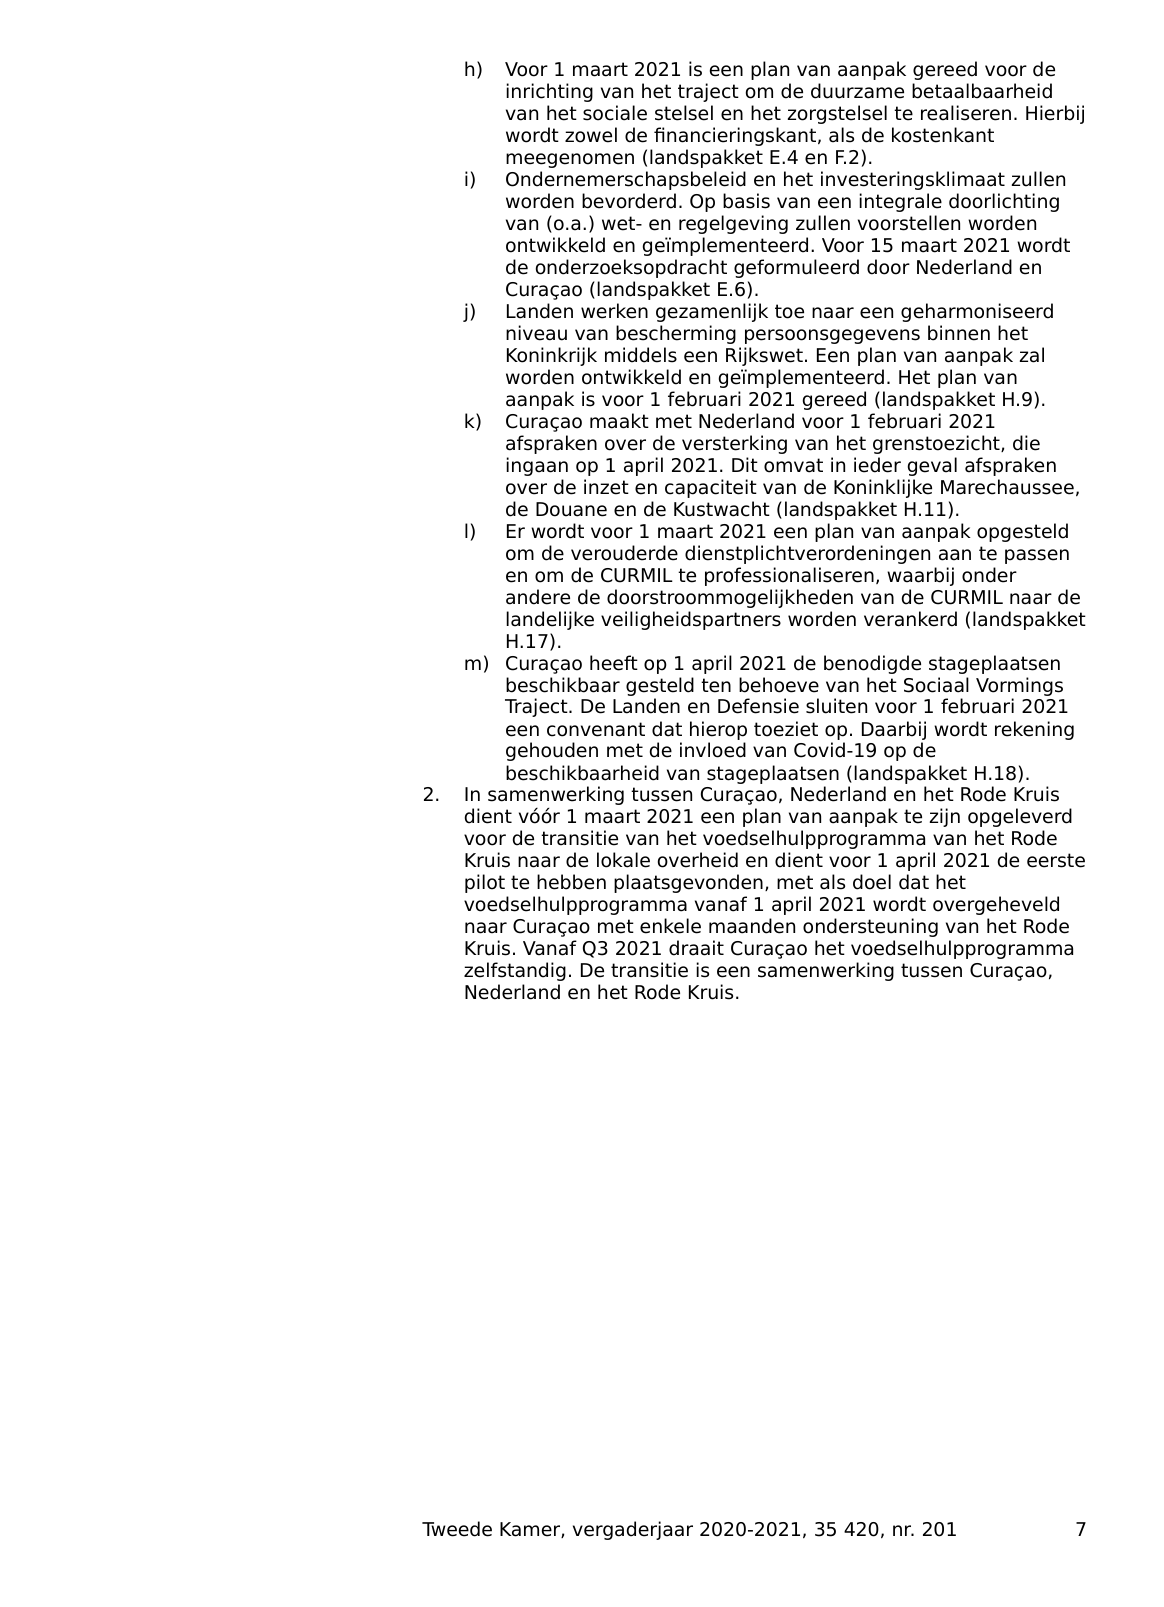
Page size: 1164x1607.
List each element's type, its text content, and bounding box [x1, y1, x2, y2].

text l) Er wordt voor 1 maart 2021 een plan van aanpak opgesteld om de verouderde dienstplichtverordeningen aan te passen en om de CURMIL te professionaliseren, waarbij onder andere de doorstroommogelijkheden van de CURMIL naar de landelijke veiligheidspartners worden verankerd (landspakket H.17). [464, 521, 1087, 652]
text i) Ondernemerschapsbeleid en het investeringsklimaat zullen worden bevorderd. Op basis van een integrale doorlichting van (o.a.) wet- en regelgeving zullen voorstellen worden ontwikkeld en geïmplementeerd. Voor 15 maart 2021 wordt de onderzoeksopdracht geformuleerd door Nederland en Curaçao (landspakket E.6). [464, 169, 1087, 301]
text k) Curaçao maakt met Nederland voor 1 februari 2021 afspraken over de versterking van het grenstoezicht, die ingaan op 1 april 2021. Dit omvat in ieder geval afspraken over de inzet en capaciteit van de Koninklijke Marechaussee, de Douane en de Kustwacht (landspakket H.11). [464, 411, 1087, 521]
text 2. In samenwerking tussen Curaçao, Nederland en het Rode Kruis dient vóór 1 maart 2021 een plan van aanpak te zijn opgeleverd voor de transitie van het voedselhulpprogramma van het Rode Kruis naar de lokale overheid en dient voor 1 april 2021 de eerste pilot te hebben plaatsgevonden, met als doel dat het voedselhulpprogramma vanaf 1 april 2021 wordt overgeheveld naar Curaçao met enkele maanden ondersteuning van het Rode Kruis. Vanaf Q3 2021 draait Curaçao het voedselhulpprogramma zelfstandig. De transitie is een samenwerking tussen Curaçao, Nederland en het Rode Kruis. [422, 784, 1087, 1004]
text h) Voor 1 maart 2021 is een plan van aanpak gereed voor de inrichting van het traject om de duurzame betaalbaarheid van het sociale stelsel en het zorgstelsel te realiseren. Hierbij wordt zowel de financieringskant, als de kostenkant meegenomen (landspakket E.4 en F.2). [464, 59, 1087, 169]
text j) Landen werken gezamenlijk toe naar een geharmoniseerd niveau van bescherming persoonsgegevens binnen het Koninkrijk middels een Rijkswet. Een plan van aanpak zal worden ontwikkeld en geïmplementeerd. Het plan van aanpak is voor 1 februari 2021 gereed (landspakket H.9). [464, 301, 1087, 411]
text m) Curaçao heeft op 1 april 2021 de benodigde stageplaatsen beschikbaar gesteld ten behoeve van het Sociaal Vormings Traject. De Landen en Defensie sluiten voor 1 februari 2021 een convenant dat hierop toeziet op. Daarbij wordt rekening gehouden met de invloed van Covid-19 op de beschikbaarheid van stageplaatsen (landspakket H.18). [464, 652, 1087, 784]
